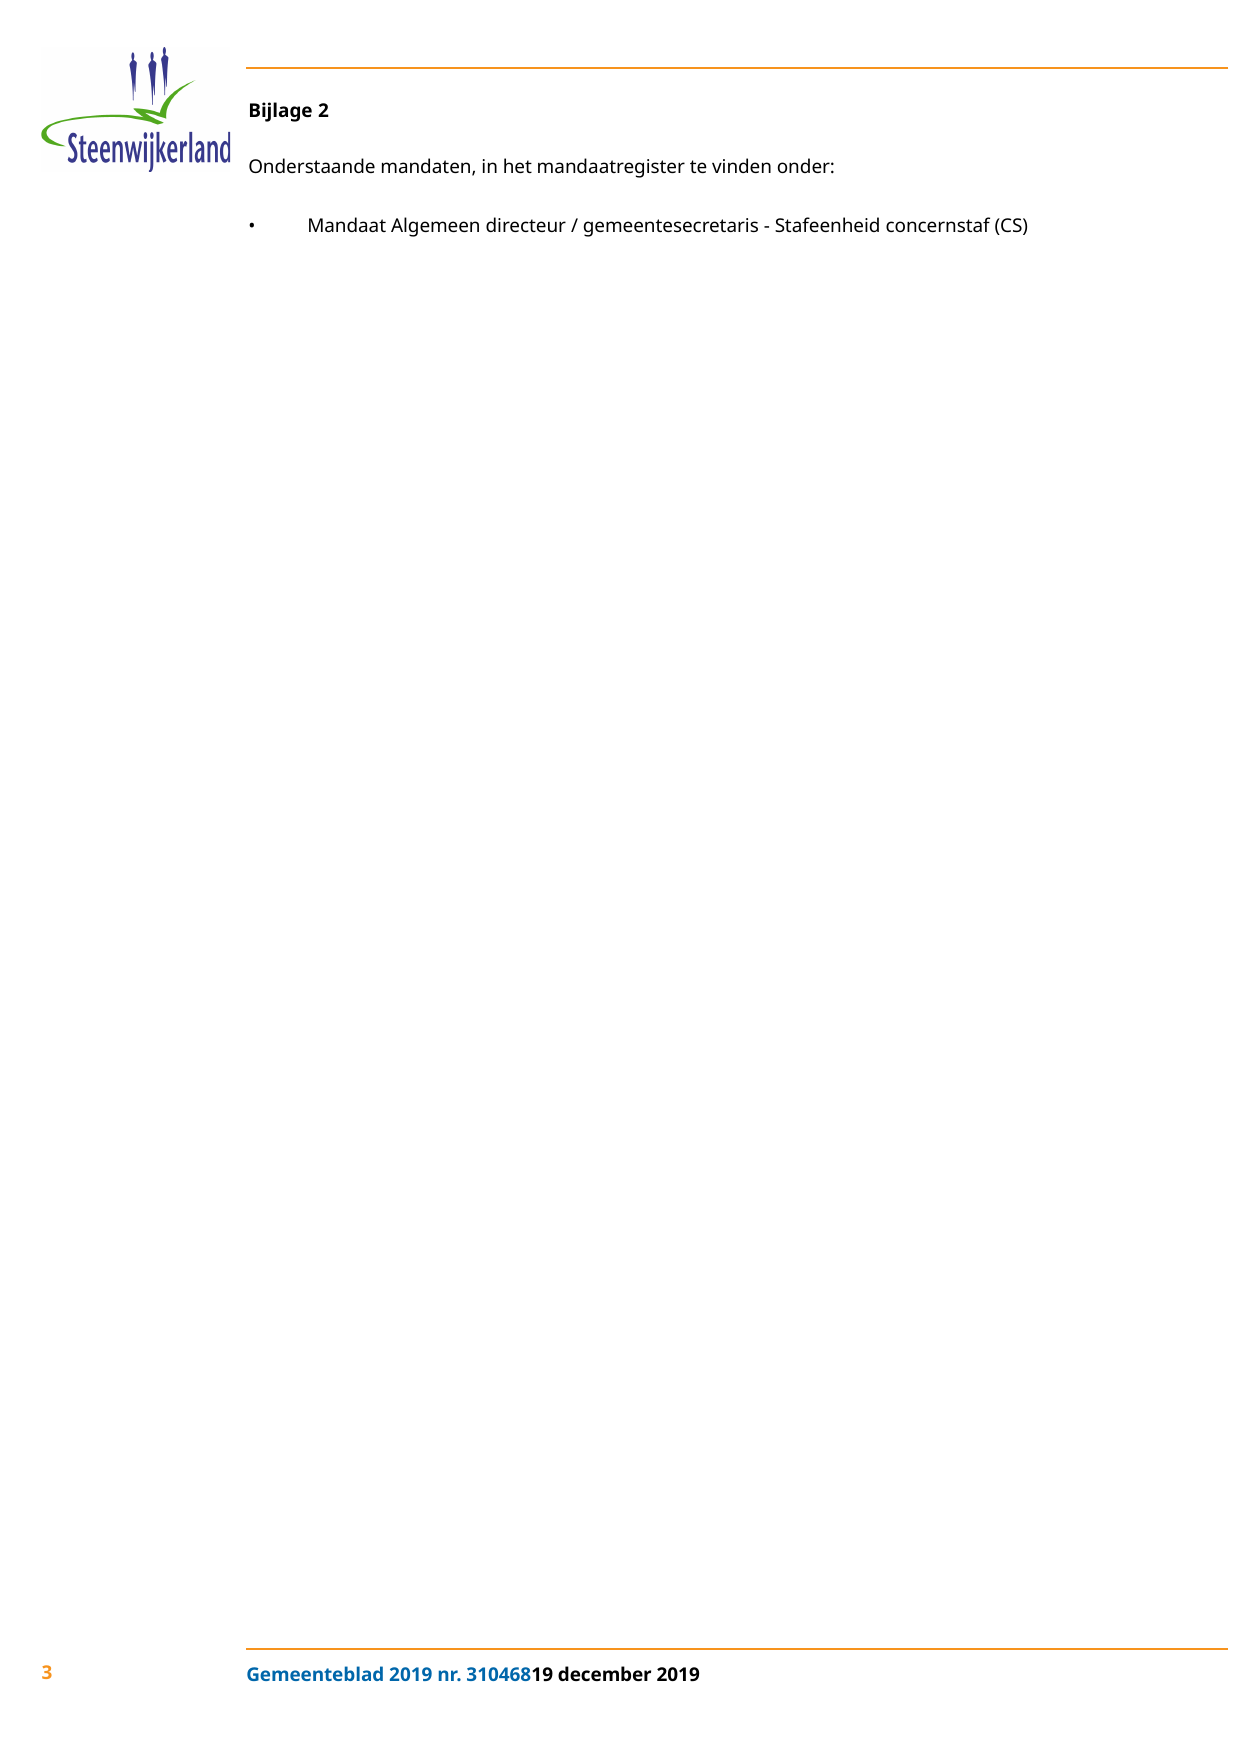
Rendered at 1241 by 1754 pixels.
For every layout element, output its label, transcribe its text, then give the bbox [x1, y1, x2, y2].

list Mandaat Algemeen directeur / gemeentesecretaris - Stafeenheid concernstaf (CS) [248, 212, 1152, 238]
text Onderstaande mandaten, in het mandaatregister te vinden onder: [248, 153, 1152, 179]
picture [41, 47, 231, 172]
text Bijlage 2 [248, 95, 1152, 123]
